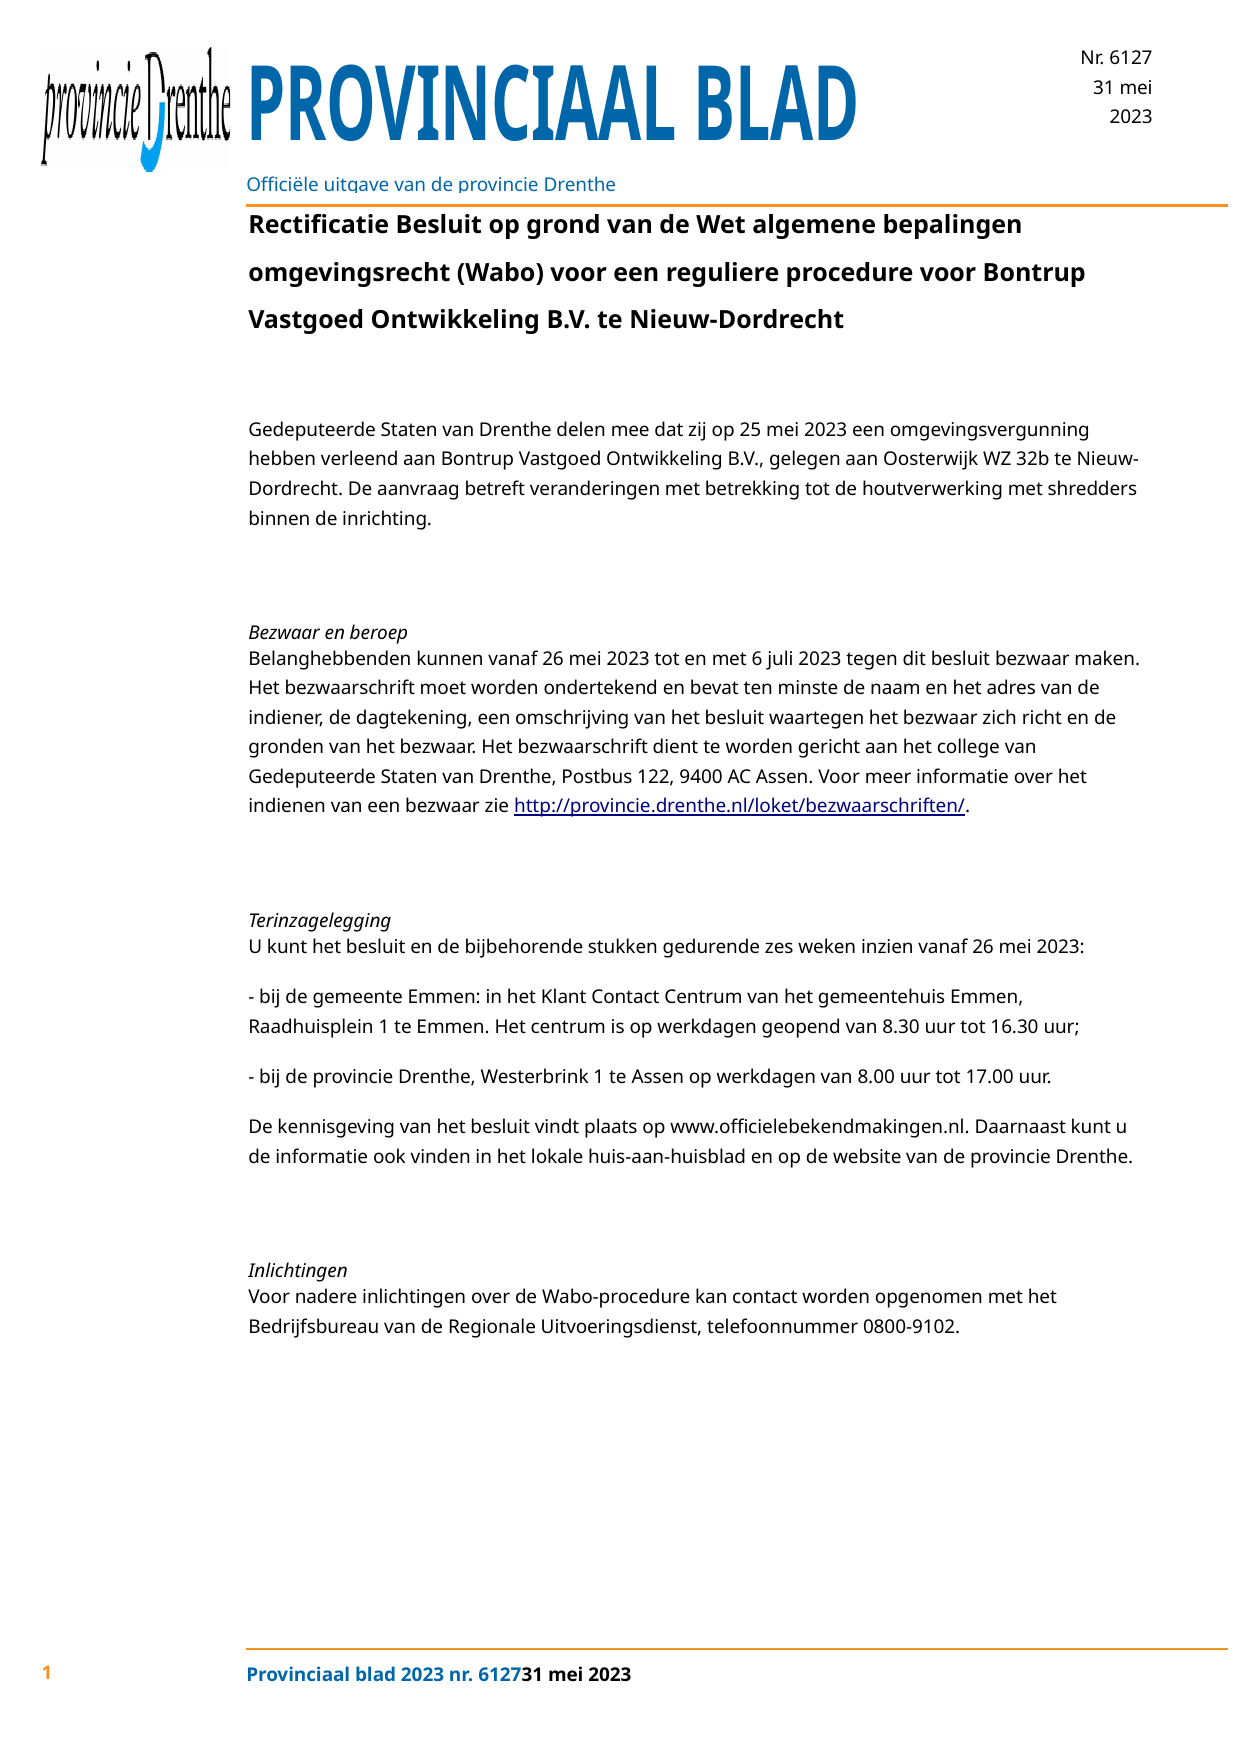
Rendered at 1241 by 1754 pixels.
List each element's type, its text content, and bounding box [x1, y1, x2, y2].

text Bezwaar en beroep [248, 619, 1152, 645]
text Inlichtingen [248, 1258, 1152, 1283]
text U kunt het besluit en de bijbehorende stukken gedurende zes weken inzien vanaf 26 mei 2023: [248, 933, 1152, 958]
text - bij de gemeente Emmen: in het Klant Contact Centrum van het gemeentehuis Emmen, Raadhuisplein 1 te Emmen. Het centrum is op werkdagen geopend van 8.30 uur tot 16.30 uur; [248, 983, 1152, 1038]
text Rectificatie Besluit op grond van de Wet algemene bepalingen omgevingsrecht (Wabo) voor een reguliere procedure voor Bontrup Vastgoed Ontwikkeling B.V. te Nieuw-Dordrecht [248, 207, 1152, 336]
text Belanghebbenden kunnen vanaf 26 mei 2023 tot en met 6 juli 2023 tegen dit besluit bezwaar maken. Het bezwaarschrift moet worden ondertekend en bevat ten minste de naam en het adres van de indiener, de dagtekening, een omschrijving van het besluit waartegen het bezwaar zich richt en de gronden van het bezwaar. Het bezwaarschrift dient te worden gericht aan het college van Gedeputeerde Staten van Drenthe, Postbus 122, 9400 AC Assen. Voor meer informatie over het indienen van een bezwaar zie http://provincie.drenthe.nl/loket/bezwaarschriften/. [248, 645, 1152, 818]
picture [41, 47, 231, 172]
text Voor nadere inlichtingen over de Wabo-procedure kan contact worden opgenomen met het Bedrijfsbureau van de Regionale Uitvoeringsdienst, telefoonnummer 0800-9102. [248, 1283, 1152, 1339]
text - bij de provincie Drenthe, Westerbrink 1 te Assen op werkdagen van 8.00 uur tot 17.00 uur. [248, 1063, 1152, 1089]
text De kennisgeving van het besluit vindt plaats op www.officielebekendmakingen.nl. Daarnaast kunt u de informatie ook vinden in het lokale huis-aan-huisblad en op de website van de provincie Drenthe. [248, 1114, 1152, 1169]
text Terinzagelegging [248, 907, 1152, 933]
text Gedeputeerde Staten van Drenthe delen mee dat zij op 25 mei 2023 een omgevingsvergunning hebben verleend aan Bontrup Vastgoed Ontwikkeling B.V., gelegen aan Oosterwijk WZ 32b te Nieuw-Dordrecht. De aanvraag betreft veranderingen met betrekking tot de houtverwerking met shredders binnen de inrichting. [248, 416, 1152, 530]
